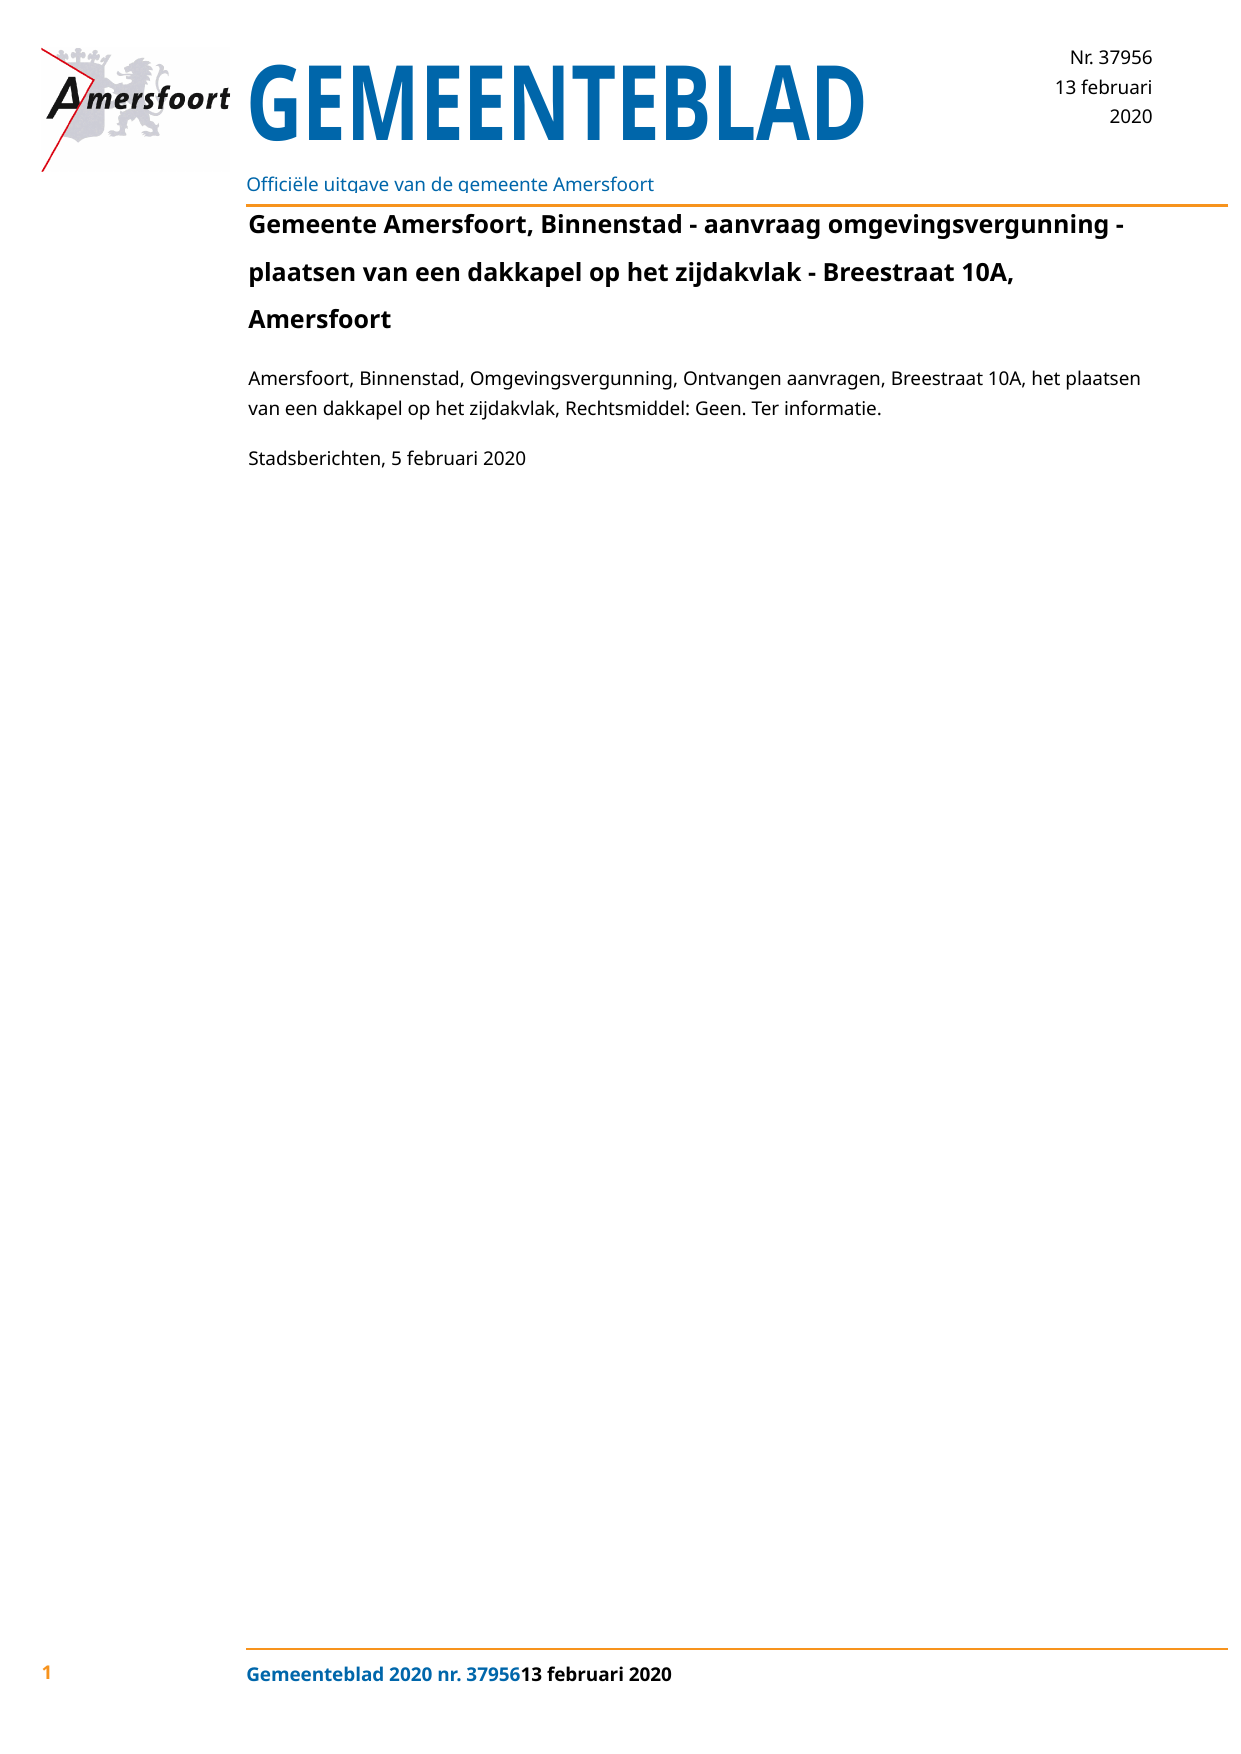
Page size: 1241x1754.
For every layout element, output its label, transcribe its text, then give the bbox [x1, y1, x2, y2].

text Gemeente Amersfoort, Binnenstad - aanvraag omgevingsvergunning - plaatsen van een dakkapel op het zijdakvlak - Breestraat 10A, Amersfoort [248, 207, 1152, 336]
text Stadsberichten, 5 februari 2020 [248, 446, 1152, 471]
text Amersfoort, Binnenstad, Omgevingsvergunning, Ontvangen aanvragen, Breestraat 10A, het plaatsen van een dakkapel op het zijdakvlak, Rechtsmiddel: Geen. Ter informatie. [248, 366, 1152, 421]
picture [41, 47, 231, 172]
